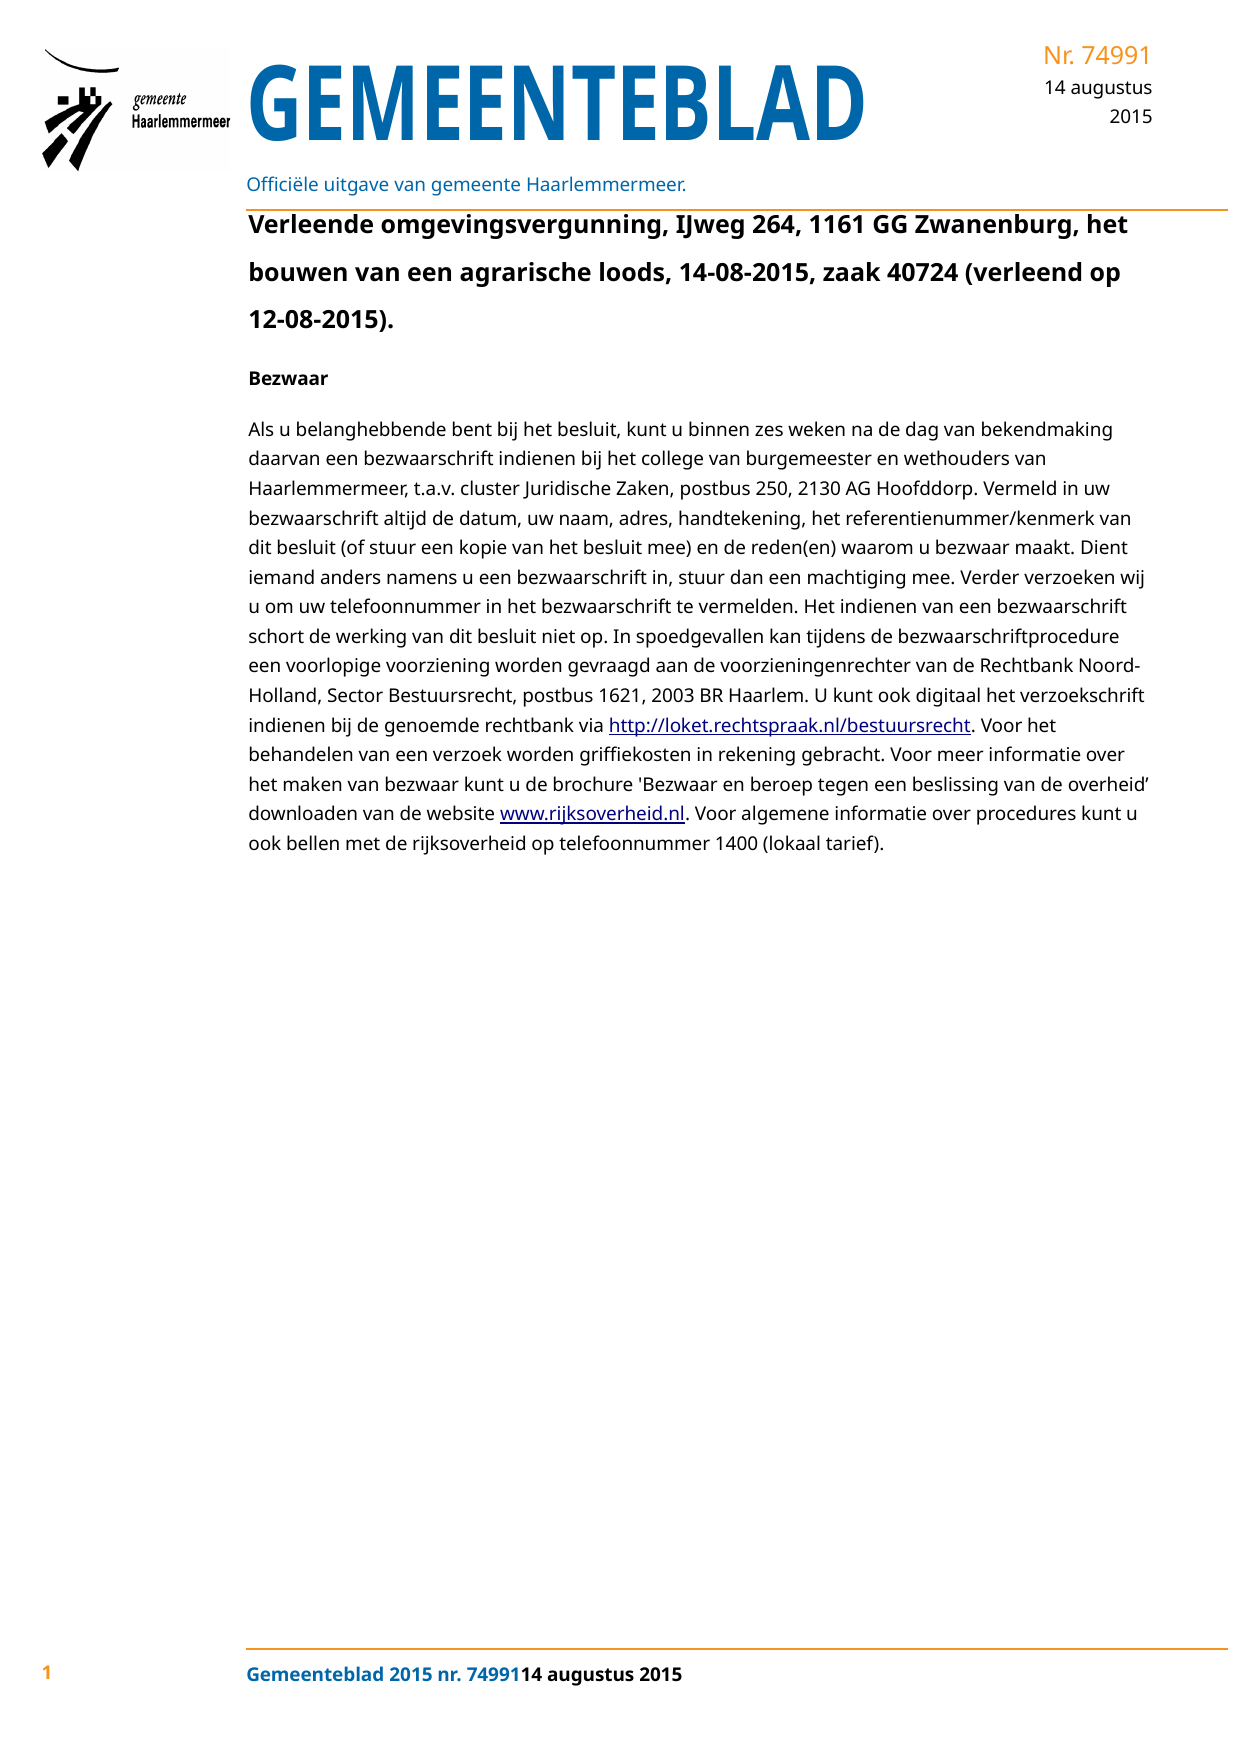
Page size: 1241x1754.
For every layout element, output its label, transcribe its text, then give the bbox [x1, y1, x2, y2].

picture [41, 47, 231, 172]
text Bezwaar [248, 366, 1152, 391]
text Als u belanghebbende bent bij het besluit, kunt u binnen zes weken na de dag van bekendmaking daarvan een bezwaarschrift indienen bij het college van burgemeester en wethouders van Haarlemmermeer, t.a.v. cluster Juridische Zaken, postbus 250, 2130 AG Hoofddorp. Vermeld in uw bezwaarschrift altijd de datum, uw naam, adres, handtekening, het referentienummer/kenmerk van dit besluit (of stuur een kopie van het besluit mee) en de reden(en) waarom u bezwaar maakt. Dient iemand anders namens u een bezwaarschrift in, stuur dan een machtiging mee. Verder verzoeken wij u om uw telefoonnummer in het bezwaarschrift te vermelden. Het indienen van een bezwaarschrift schort de werking van dit besluit niet op. In spoedgevallen kan tijdens de bezwaarschriftprocedure een voorlopige voorziening worden gevraagd aan de voorzieningenrechter van de Rechtbank Noord-Holland, Sector Bestuursrecht, postbus 1621, 2003 BR Haarlem. U kunt ook digitaal het verzoekschrift indienen bij de genoemde rechtbank via http://loket.rechtspraak.nl/bestuursrecht. Voor het behandelen van een verzoek worden griffiekosten in rekening gebracht. Voor meer informatie over het maken van bezwaar kunt u de brochure 'Bezwaar en beroep tegen een beslissing van de overheid’ downloaden van de website www.rijksoverheid.nl. Voor algemene informatie over procedures kunt u ook bellen met de rijksoverheid op telefoonnummer 1400 (lokaal tarief). [248, 416, 1152, 856]
text Verleende omgevingsvergunning, IJweg 264, 1161 GG Zwanenburg, het bouwen van een agrarische loods, 14-08-2015, zaak 40724 (verleend op 12-08-2015). [248, 211, 1152, 336]
